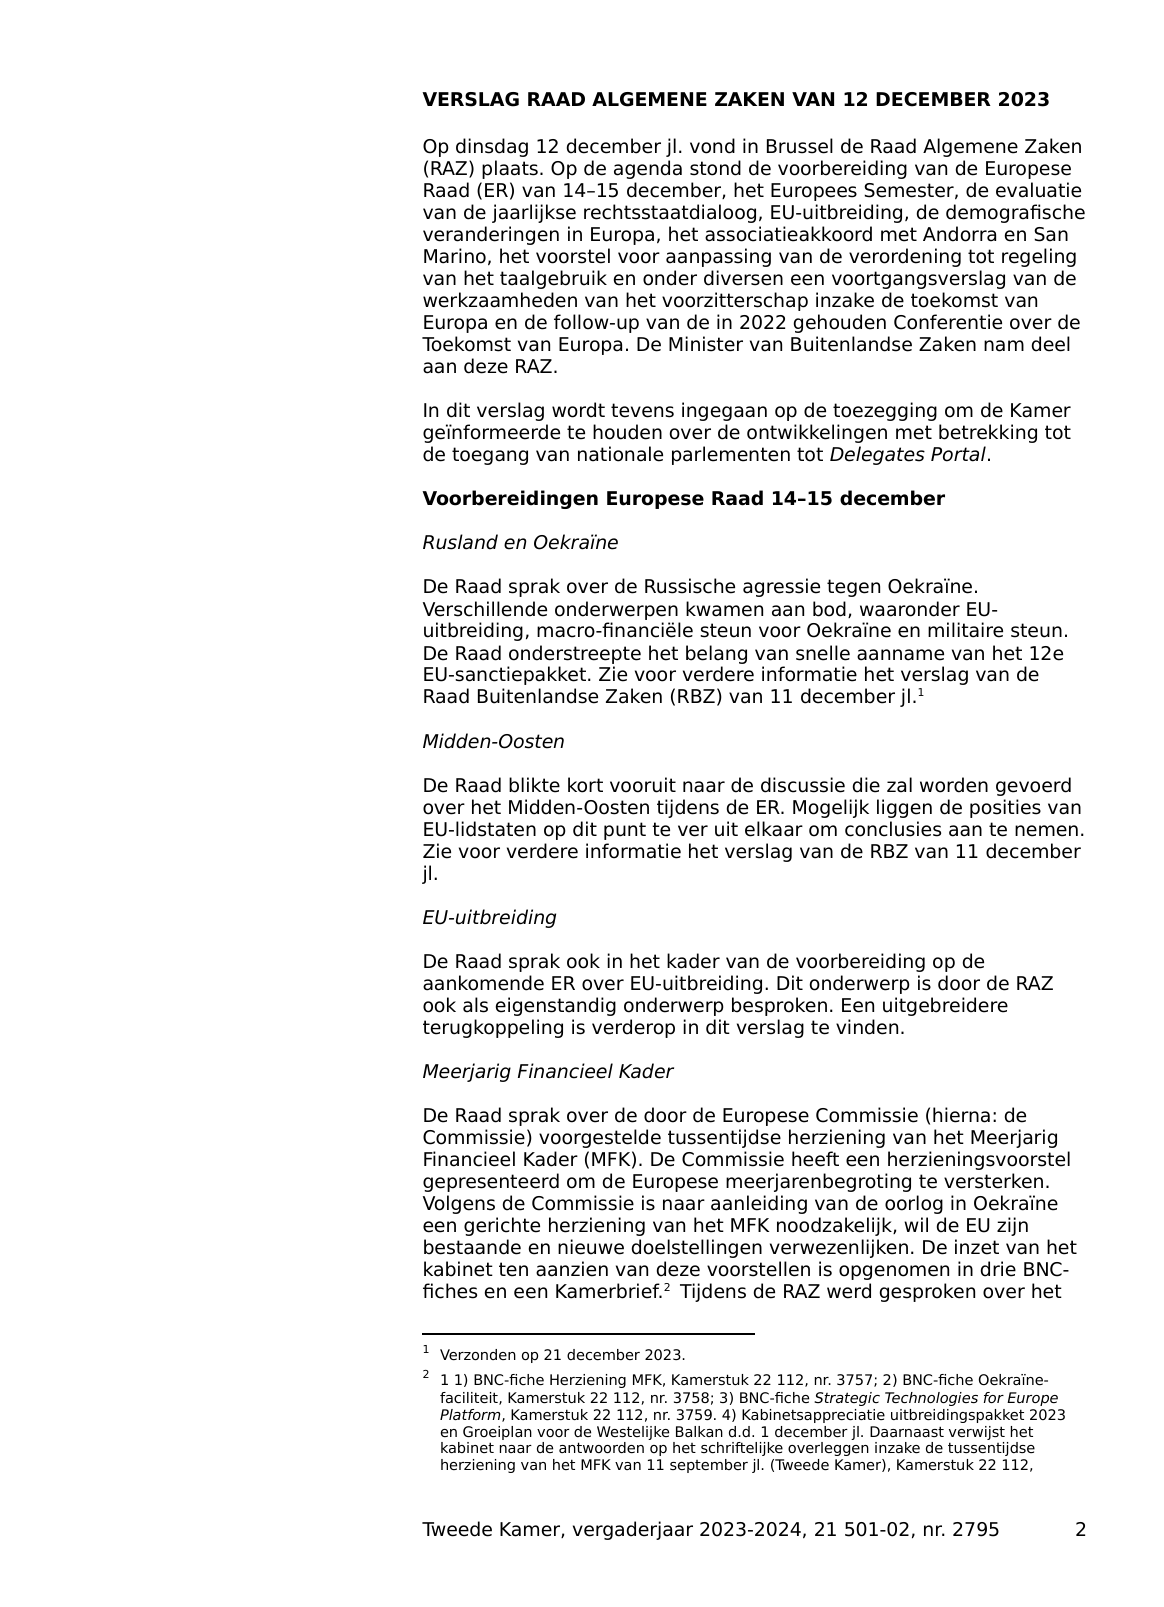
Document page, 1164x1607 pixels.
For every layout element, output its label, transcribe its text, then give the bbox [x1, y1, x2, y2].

text De Raad blikte kort vooruit naar de discussie die zal worden gevoerd over het Midden-Oosten tijdens de ER. Mogelijk liggen de posities van EU-lidstaten op dit punt te ver uit elkaar om conclusies aan te nemen. Zie voor verdere informatie het verslag van de RBZ van 11 december jl. [422, 775, 1087, 884]
text De Raad sprak over de Russische agressie tegen Oekraïne. Verschillende onderwerpen kwamen aan bod, waaronder EU-uitbreiding, macro-financiële steun voor Oekraïne en militaire steun. De Raad onderstreepte het belang van snelle aanname van het 12e EU-sanctiepakket. Zie voor verdere informatie het verslag van de Raad Buitenlandse Zaken (RBZ) van 11 december jl. [422, 576, 1087, 708]
subtitle EU-uitbreiding [422, 907, 1087, 929]
subtitle VERSLAG RAAD ALGEMENE ZAKEN VAN 12 DECEMBER 2023 [422, 89, 1087, 111]
text Verzonden op 21 december 2023. [422, 1343, 1087, 1365]
text 1 1) BNC-fiche Herziening MFK, Kamerstuk 22 112, nr. 3757; 2) BNC-fiche Oekraïne-faciliteit, Kamerstuk 22 112, nr. 3758; 3) BNC-fiche Strategic Technologies for Europe Platform, Kamerstuk 22 112, nr. 3759. 4) Kabinetsappreciatie uitbreidingspakket 2023 en Groeiplan voor de Westelijke Balkan d.d. 1 december jl. Daarnaast verwijst het kabinet naar de antwoorden op het schriftelijke overleggen inzake de tussentijdse herziening van het MFK van 11 september jl. (Tweede Kamer), Kamerstuk 22 112, [422, 1368, 1087, 1474]
subtitle Rusland en Oekraïne [422, 532, 1087, 554]
text De Raad sprak ook in het kader van de voorbereiding op de aankomende ER over EU-uitbreiding. Dit onderwerp is door de RAZ ook als eigenstandig onderwerp besproken. Een uitgebreidere terugkoppeling is verderop in dit verslag te vinden. [422, 951, 1087, 1039]
text In dit verslag wordt tevens ingegaan op de toezegging om de Kamer geïnformeerde te houden over de ontwikkelingen met betrekking tot de toegang van nationale parlementen tot Delegates Portal. [422, 400, 1087, 466]
subtitle Voorbereidingen Europese Raad 14–15 december [422, 488, 1087, 510]
text De Raad sprak over de door de Europese Commissie (hierna: de Commissie) voorgestelde tussentijdse herziening van het Meerjarig Financieel Kader (MFK). De Commissie heeft een herzieningsvoorstel gepresenteerd om de Europese meerjarenbegroting te versterken. Volgens de Commissie is naar aanleiding van de oorlog in Oekraïne een gerichte herziening van het MFK noodzakelijk, wil de EU zijn bestaande en nieuwe doelstellingen verwezenlijken. De inzet van het kabinet ten aanzien van deze voorstellen is opgenomen in drie BNC-fiches en een Kamerbrief. Tijdens de RAZ werd gesproken over het [422, 1105, 1087, 1303]
subtitle Meerjarig Financieel Kader [422, 1061, 1087, 1083]
subtitle Midden-Oosten [422, 731, 1087, 752]
text Op dinsdag 12 december jl. vond in Brussel de Raad Algemene Zaken (RAZ) plaats. Op de agenda stond de voorbereiding van de Europese Raad (ER) van 14–15 december, het Europees Semester, de evaluatie van de jaarlijkse rechtsstaatdialoog, EU-uitbreiding, de demografische veranderingen in Europa, het associatieakkoord met Andorra en San Marino, het voorstel voor aanpassing van de verordening tot regeling van het taalgebruik en onder diversen een voortgangsverslag van de werkzaamheden van het voorzitterschap inzake de toekomst van Europa en de follow-up van de in 2022 gehouden Conferentie over de Toekomst van Europa. De Minister van Buitenlandse Zaken nam deel aan deze RAZ. [422, 136, 1087, 378]
